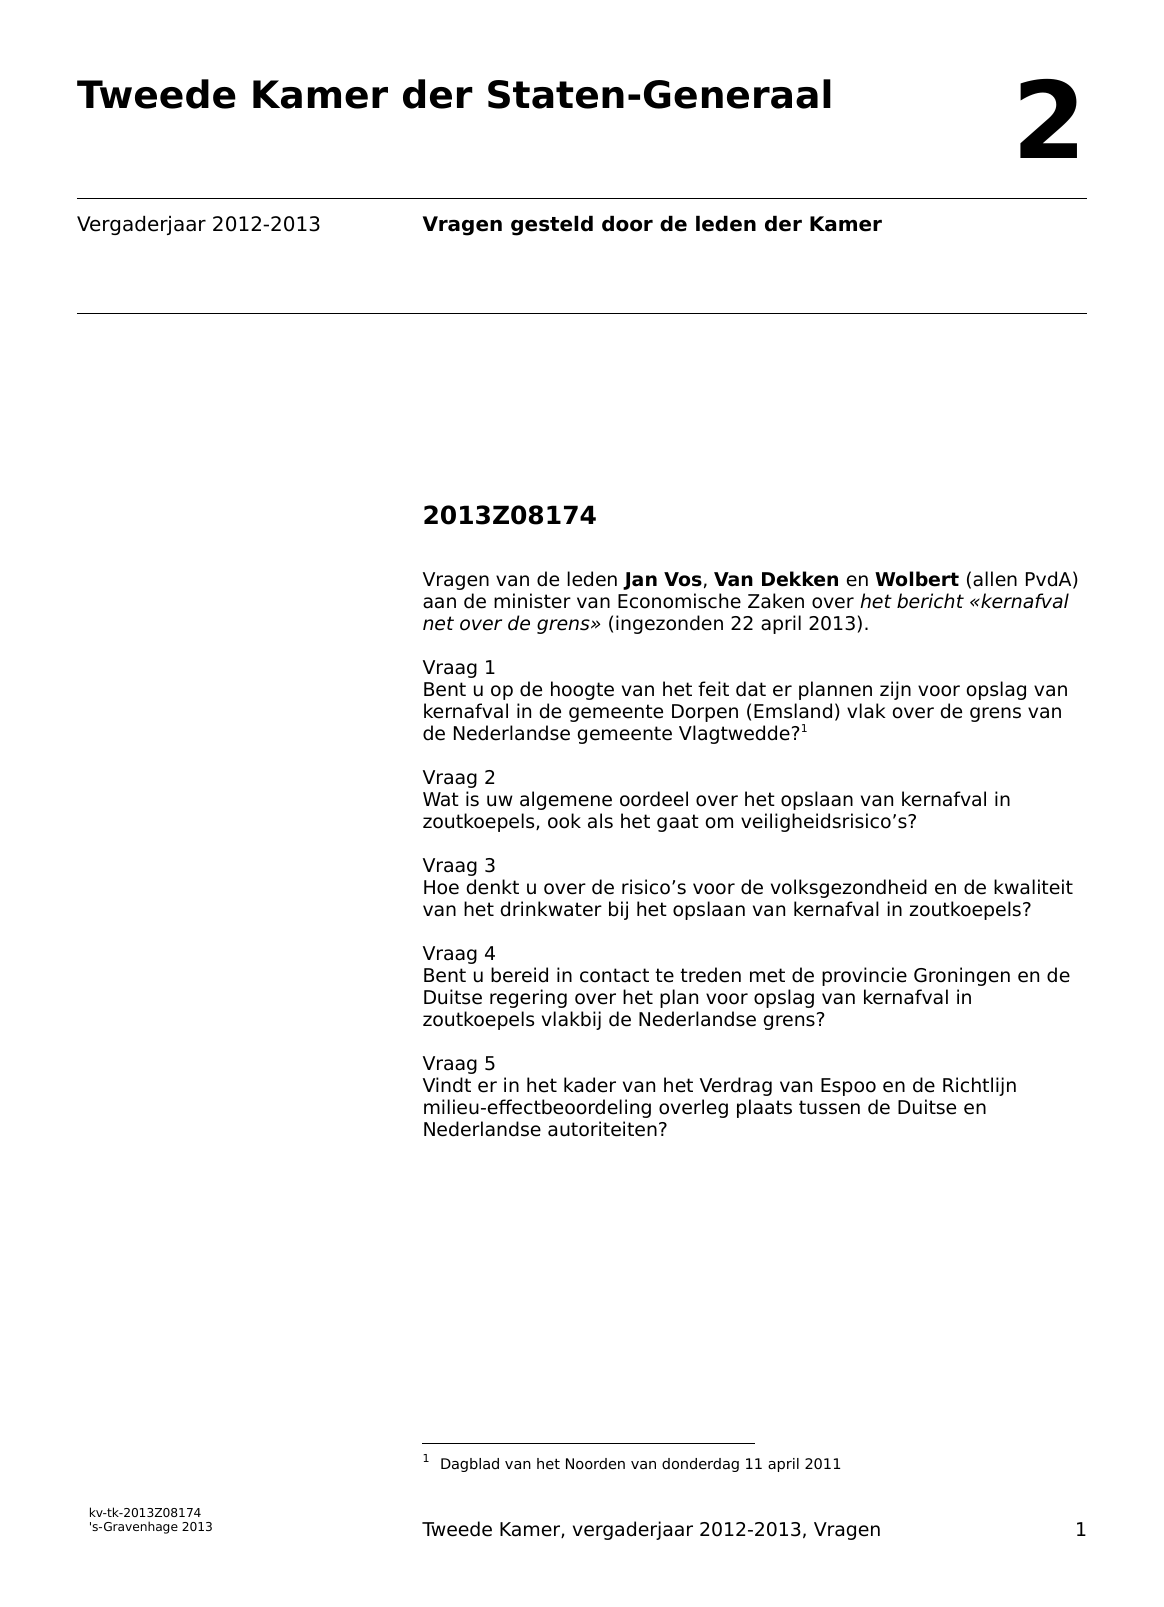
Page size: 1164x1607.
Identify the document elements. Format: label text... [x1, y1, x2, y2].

text Vraag 1 [422, 657, 1087, 679]
text Vraag 2 [422, 767, 1087, 789]
text 's-Gravenhage 2013 [88, 1520, 323, 1534]
table_cell Vergaderjaar 2012-2013 [77, 199, 422, 313]
text Vragen van de leden Jan Vos, Van Dekken en Wolbert (allen PvdA) aan de minister van Economische Zaken over het bericht «kernafval net over de grens» (ingezonden 22 april 2013). [422, 569, 1087, 635]
text kv-tk-2013Z08174 [88, 1506, 323, 1520]
table_header 2 [886, 59, 1087, 198]
text 2013Z08174 [422, 501, 1087, 531]
text Bent u bereid in contact te treden met de provincie Groningen en de Duitse regering over het plan voor opslag van kernafval in zoutkoepels vlakbij de Nederlandse grens? [422, 965, 1087, 1031]
table_cell Vragen gesteld door de leden der Kamer [422, 199, 1087, 313]
text Hoe denkt u over de risico’s voor de volksgezondheid en de kwaliteit van het drinkwater bij het opslaan van kernafval in zoutkoepels? [422, 877, 1087, 921]
text Dagblad van het Noorden van donderdag 11 april 2011 [422, 1452, 1087, 1474]
text Bent u op de hoogte van het feit dat er plannen zijn voor opslag van kernafval in de gemeente Dorpen (Emsland) vlak over de grens van de Nederlandse gemeente Vlagtwedde? [422, 679, 1087, 745]
text Vraag 4 [422, 943, 1087, 965]
table_header Tweede Kamer der Staten-Generaal [77, 59, 886, 198]
text Vindt er in het kader van het Verdrag van Espoo en de Richtlijn milieu-effectbeoordeling overleg plaats tussen de Duitse en Nederlandse autoriteiten? [422, 1075, 1087, 1141]
text Vraag 3 [422, 855, 1087, 877]
text Vraag 5 [422, 1053, 1087, 1075]
text Wat is uw algemene oordeel over het opslaan van kernafval in zoutkoepels, ook als het gaat om veiligheidsrisico’s? [422, 789, 1087, 833]
